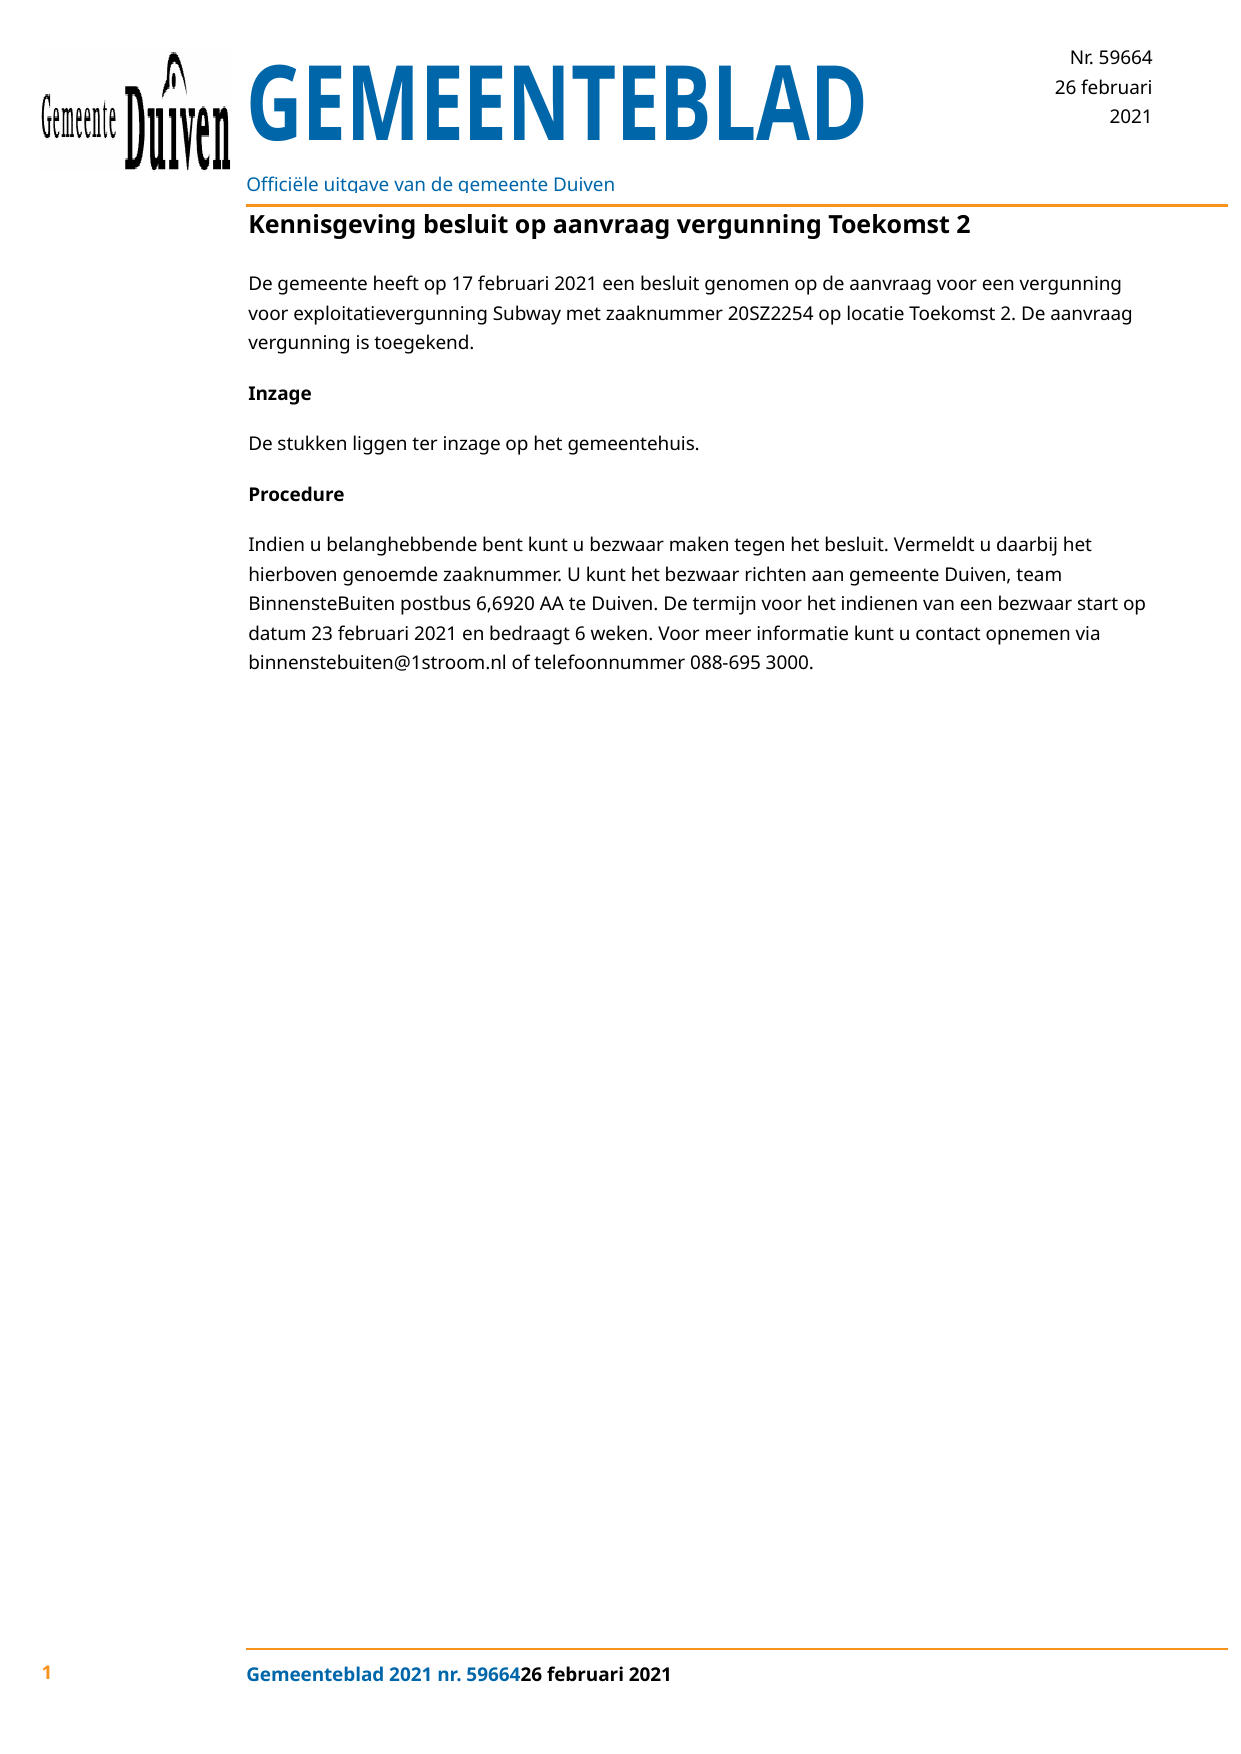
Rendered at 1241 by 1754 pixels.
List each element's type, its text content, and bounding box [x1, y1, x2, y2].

text Indien u belanghebbende bent kunt u bezwaar maken tegen het besluit. Vermeldt u daarbij het hierboven genoemde zaaknummer. U kunt het bezwaar richten aan gemeente Duiven, team BinnensteBuiten postbus 6,6920 AA te Duiven. De termijn voor het indienen van een bezwaar start op datum 23 februari 2021 en bedraagt 6 weken. Voor meer informatie kunt u contact opnemen via binnenstebuiten@1stroom.nl of telefoonnummer 088-695 3000. [248, 531, 1152, 675]
text Inzage [248, 380, 1152, 406]
text De gemeente heeft op 17 februari 2021 een besluit genomen op de aanvraag voor een vergunning voor exploitatievergunning Subway met zaaknummer 20SZ2254 op locatie Toekomst 2. De aanvraag vergunning is toegekend. [248, 270, 1152, 355]
text Procedure [248, 481, 1152, 506]
text Kennisgeving besluit op aanvraag vergunning Toekomst 2 [248, 207, 1152, 241]
text De stukken liggen ter inzage op het gemeentehuis. [248, 430, 1152, 456]
picture [41, 47, 231, 172]
